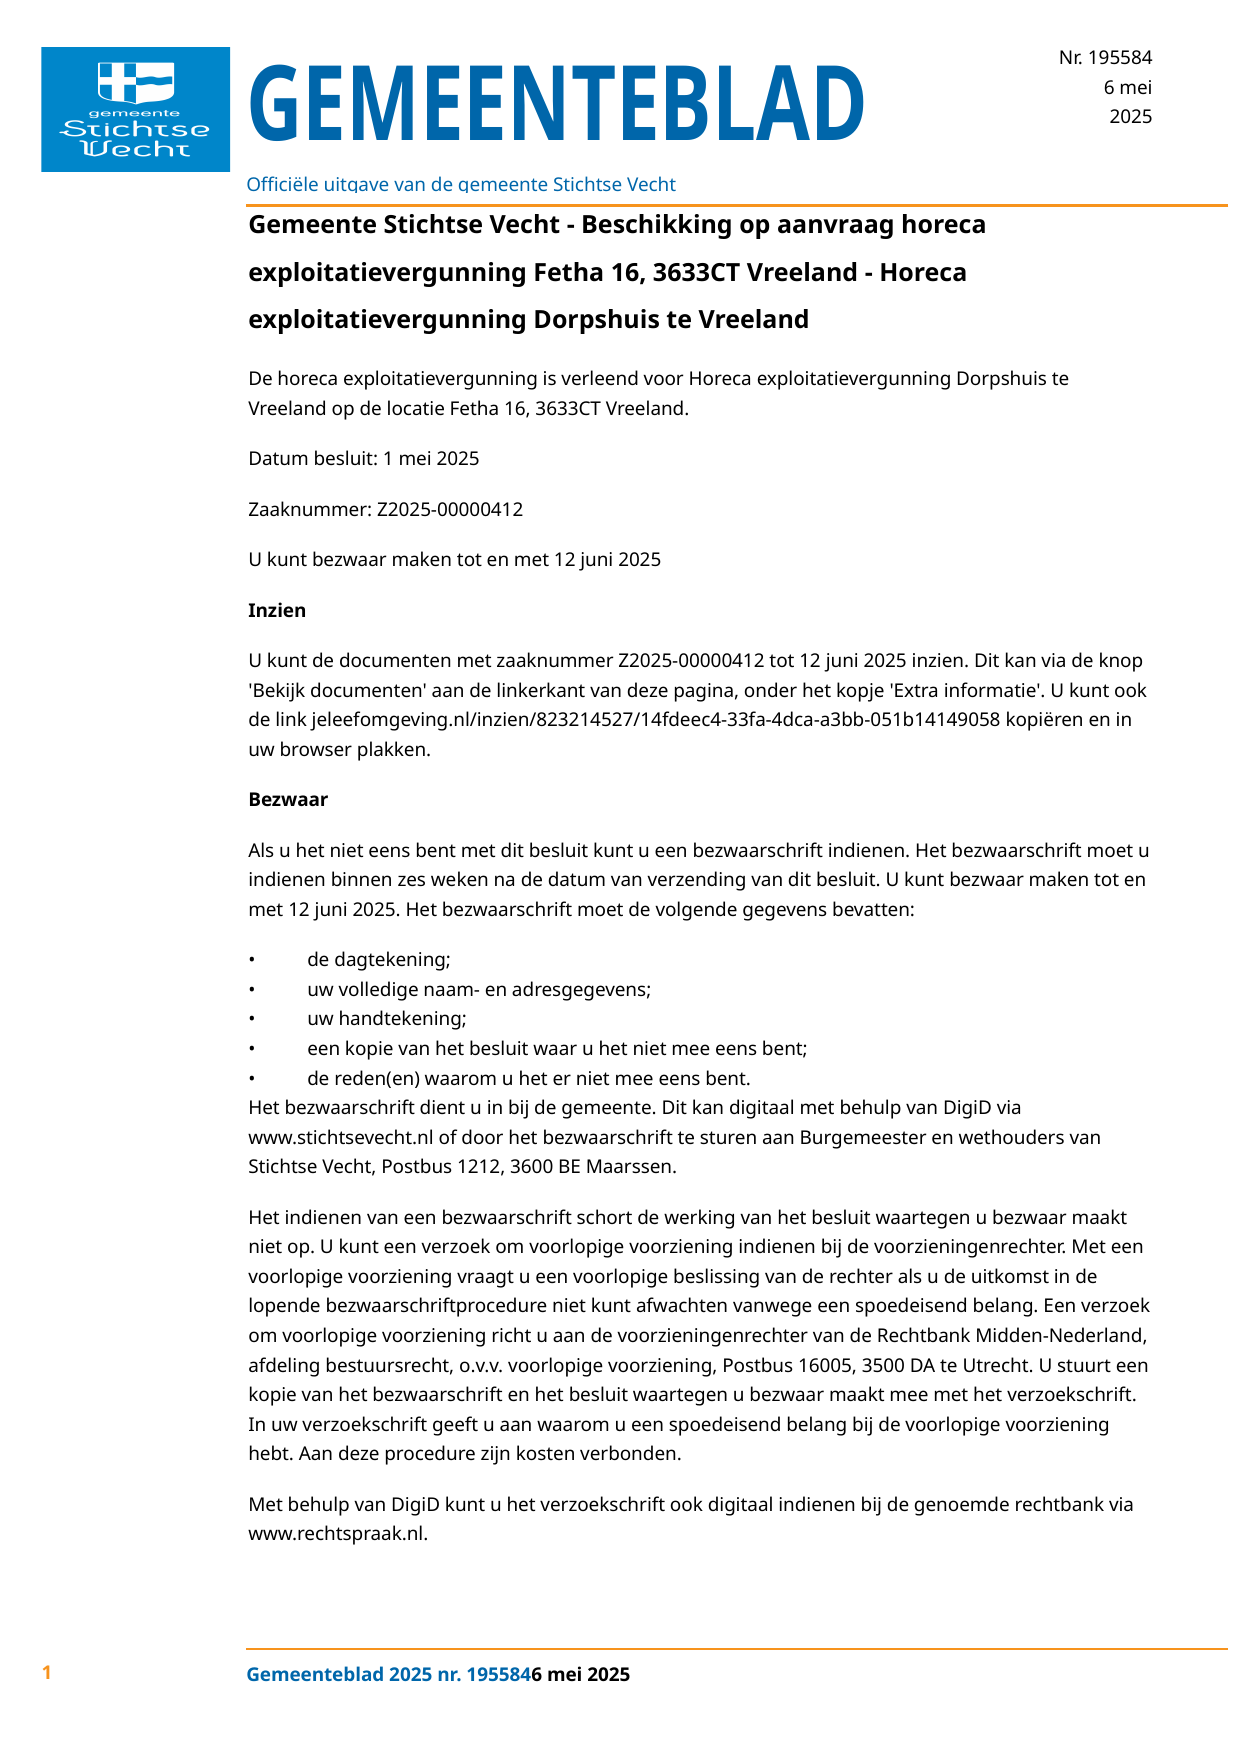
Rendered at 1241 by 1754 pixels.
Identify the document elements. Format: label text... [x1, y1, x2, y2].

text Het indienen van een bezwaarschrift schort de werking van het besluit waartegen u bezwaar maakt niet op. U kunt een verzoek om voorlopige voorziening indienen bij de voorzieningenrechter. Met een voorlopige voorziening vraagt u een voorlopige beslissing van de rechter als u de uitkomst in de lopende bezwaarschriftprocedure niet kunt afwachten vanwege een spoedeisend belang. Een verzoek om voorlopige voorziening richt u aan de voorzieningenrechter van de Rechtbank Midden-Nederland, afdeling bestuursrecht, o.v.v. voorlopige voorziening, Postbus 16005, 3500 DA te Utrecht. U stuurt een kopie van het bezwaarschrift en het besluit waartegen u bezwaar maakt mee met het verzoekschrift. In uw verzoekschrift geeft u aan waarom u een spoedeisend belang bij de voorlopige voorziening hebt. Aan deze procedure zijn kosten verbonden. [248, 1204, 1152, 1466]
text Gemeente Stichtse Vecht - Beschikking op aanvraag horeca exploitatievergunning Fetha 16, 3633CT Vreeland - Horeca exploitatievergunning Dorpshuis te Vreeland [248, 207, 1152, 336]
text Het bezwaarschrift dient u in bij de gemeente. Dit kan digitaal met behulp van DigiD via www.stichtsevecht.nl of door het bezwaarschrift te sturen aan Burgemeester en wethouders van Stichtse Vecht, Postbus 1212, 3600 BE Maarssen. [248, 1094, 1152, 1179]
list de reden(en) waarom u het er niet mee eens bent. [248, 1065, 1152, 1090]
list uw volledige naam- en adresgegevens; [248, 976, 1152, 1002]
list een kopie van het besluit waar u het niet mee eens bent; [248, 1035, 1152, 1061]
text Bezwaar [248, 786, 1152, 812]
text Met behulp van DigiD kunt u het verzoekschrift ook digitaal indienen bij de genoemde rechtbank via www.rechtspraak.nl. [248, 1491, 1152, 1546]
text Als u het niet eens bent met dit besluit kunt u een bezwaarschrift indienen. Het bezwaarschrift moet u indienen binnen zes weken na de datum van verzending van dit besluit. U kunt bezwaar maken tot en met 12 juni 2025. Het bezwaarschrift moet de volgende gegevens bevatten: [248, 837, 1152, 922]
text Datum besluit: 1 mei 2025 [248, 446, 1152, 471]
list uw handtekening; [248, 1006, 1152, 1031]
text Zaaknummer: Z2025-00000412 [248, 496, 1152, 522]
text De horeca exploitatievergunning is verleend voor Horeca exploitatievergunning Dorpshuis te Vreeland op de locatie Fetha 16, 3633CT Vreeland. [248, 366, 1152, 421]
text U kunt de documenten met zaaknummer Z2025-00000412 tot 12 juni 2025 inzien. Dit kan via de knop 'Bekijk documenten' aan de linkerkant van deze pagina, onder het kopje 'Extra informatie'. U kunt ook de link jeleefomgeving.nl/inzien/823214527/14fdeec4-33fa-4dca-a3bb-051b14149058 kopiëren en in uw browser plakken. [248, 647, 1152, 762]
picture [137, 63, 174, 103]
text U kunt bezwaar maken tot en met 12 juni 2025 [248, 546, 1152, 572]
text Inzien [248, 597, 1152, 622]
picture [99, 63, 135, 101]
list de dagtekening; [248, 946, 1152, 972]
